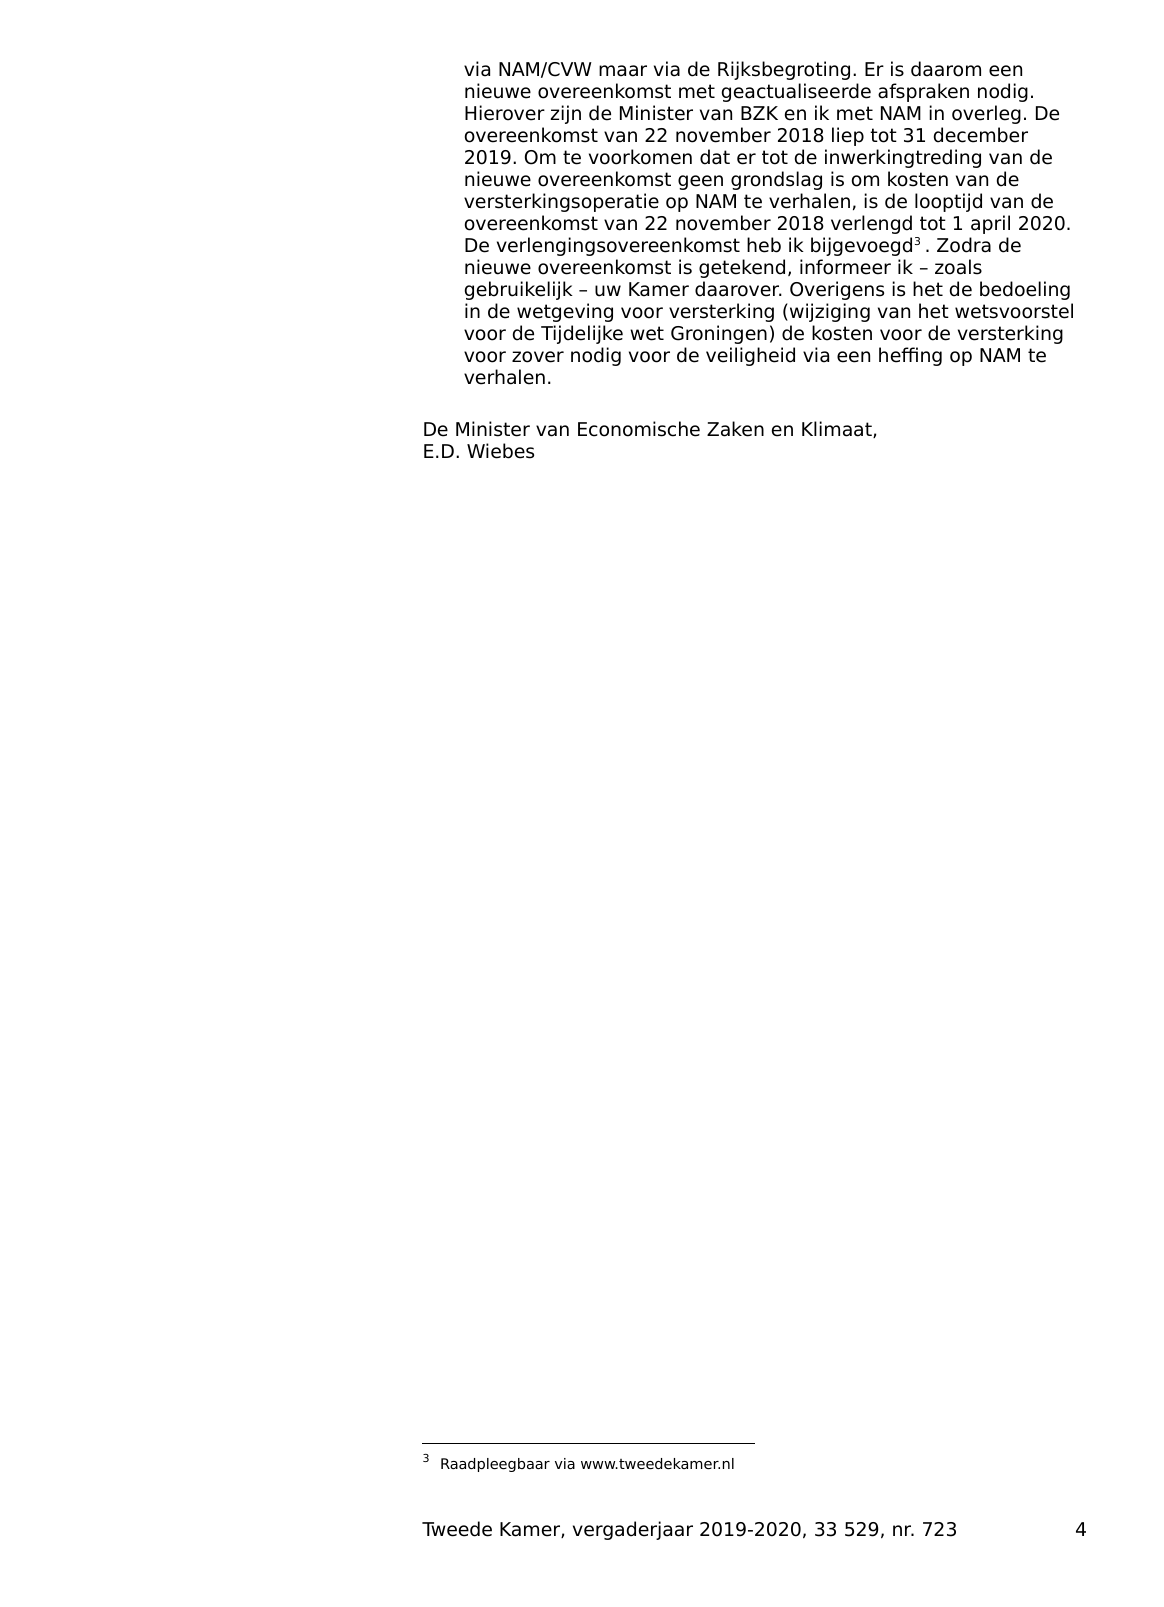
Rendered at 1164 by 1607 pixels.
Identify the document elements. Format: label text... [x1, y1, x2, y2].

text via NAM/CVW maar via de Rijksbegroting. Er is daarom een nieuwe overeenkomst met geactualiseerde afspraken nodig. Hierover zijn de Minister van BZK en ik met NAM in overleg. De overeenkomst van 22 november 2018 liep tot 31 december 2019. Om te voorkomen dat er tot de inwerkingtreding van de nieuwe overeenkomst geen grondslag is om kosten van de versterkingsoperatie op NAM te verhalen, is de looptijd van de overeenkomst van 22 november 2018 verlengd tot 1 april 2020. De verlengingsovereenkomst heb ik bijgevoegd. Zodra de nieuwe overeenkomst is getekend, informeer ik – zoals gebruikelijk – uw Kamer daarover. Overigens is het de bedoeling in de wetgeving voor versterking (wijziging van het wetsvoorstel voor de Tijdelijke wet Groningen) de kosten voor de versterking voor zover nodig voor de veiligheid via een heffing op NAM te verhalen. [422, 59, 1087, 389]
text De Minister van Economische Zaken en Klimaat, E.D. Wiebes [422, 419, 1087, 463]
text Raadpleegbaar via www.tweedekamer.nl [422, 1452, 1087, 1474]
